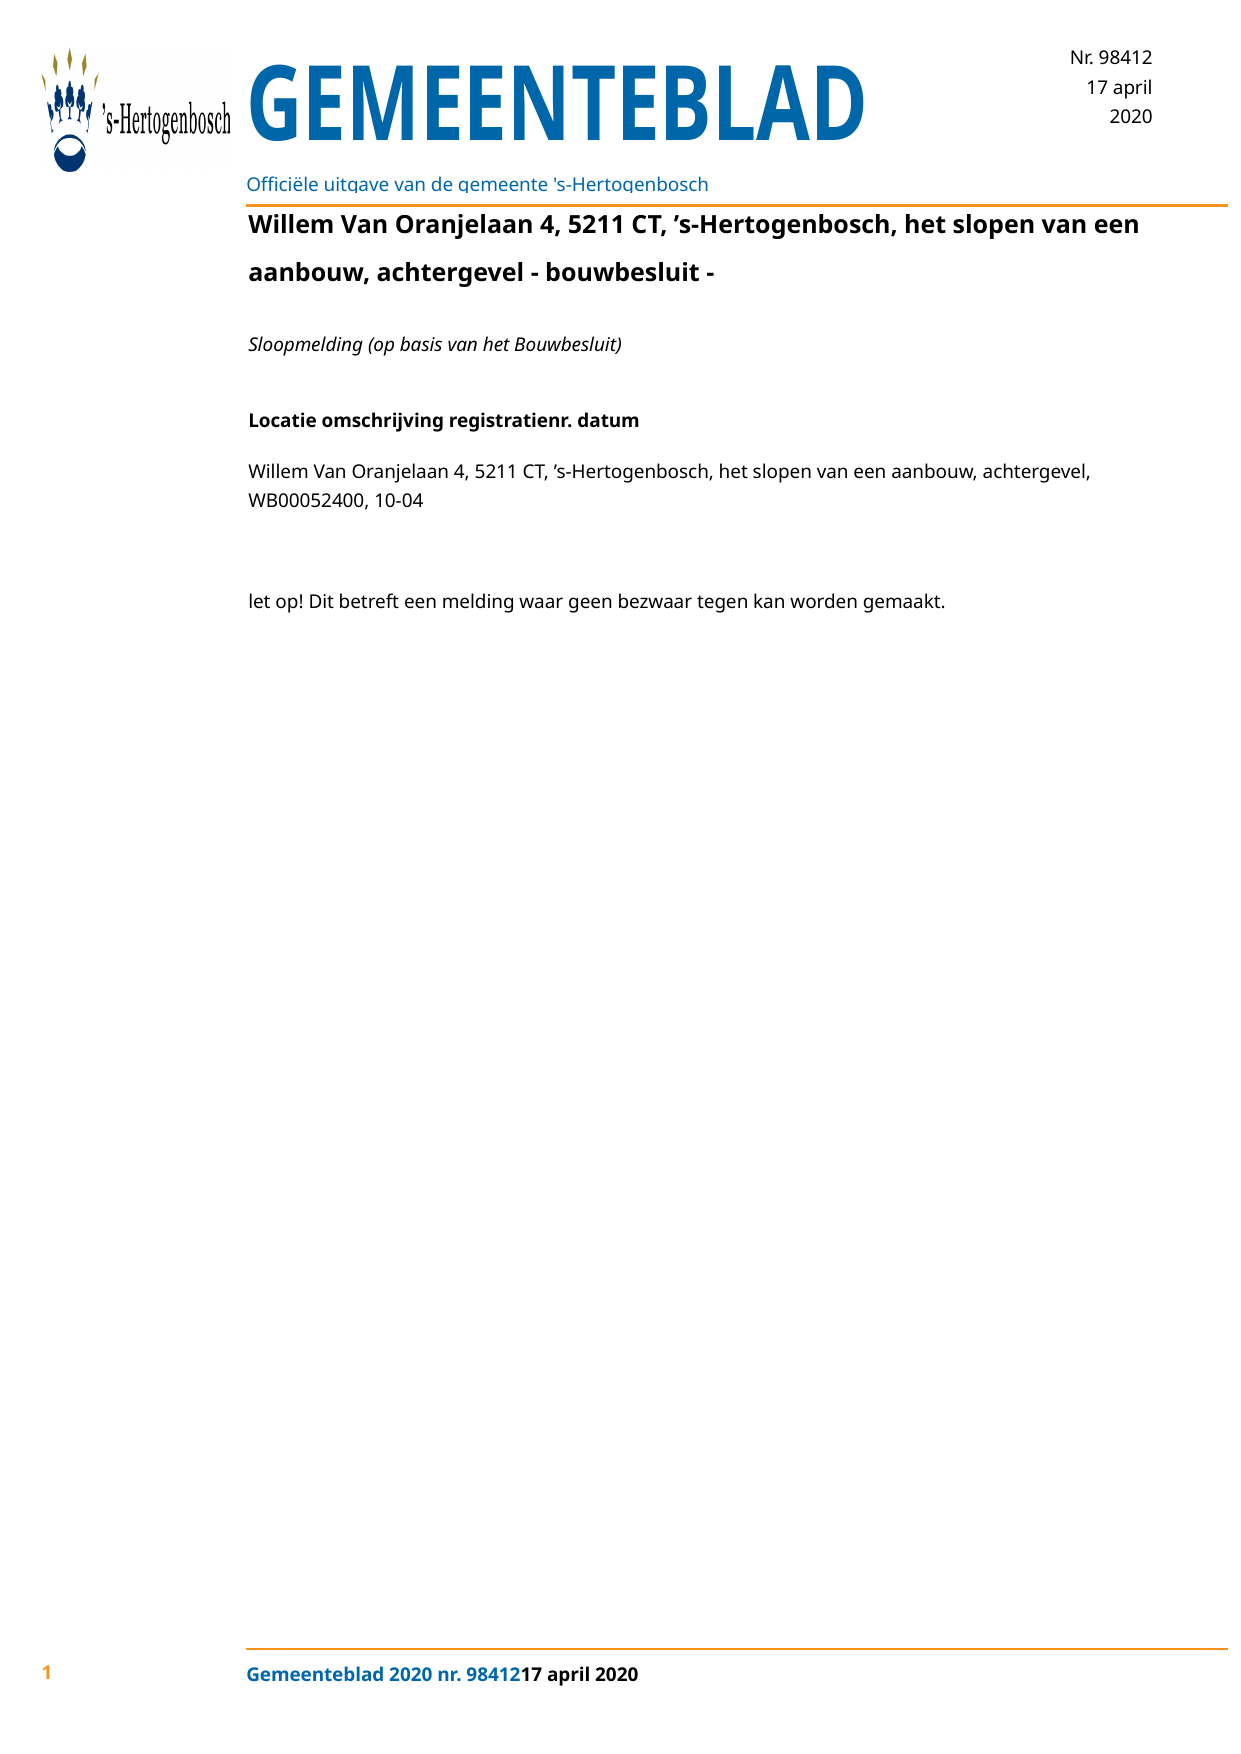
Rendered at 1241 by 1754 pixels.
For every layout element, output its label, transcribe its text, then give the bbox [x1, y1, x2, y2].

picture [41, 47, 231, 172]
text Sloopmelding (op basis van het Bouwbesluit) [248, 331, 1152, 357]
text Locatie omschrijving registratienr. datum [248, 408, 1152, 433]
text let op! Dit betreft een melding waar geen bezwaar tegen kan worden gemaakt. [248, 588, 1152, 614]
text Willem Van Oranjelaan 4, 5211 CT, ’s-Hertogenbosch, het slopen van een aanbouw, achtergevel, WB00052400, 10-04 [248, 458, 1152, 513]
text Willem Van Oranjelaan 4, 5211 CT, ’s-Hertogenbosch, het slopen van een aanbouw, achtergevel - bouwbesluit - [248, 207, 1152, 288]
